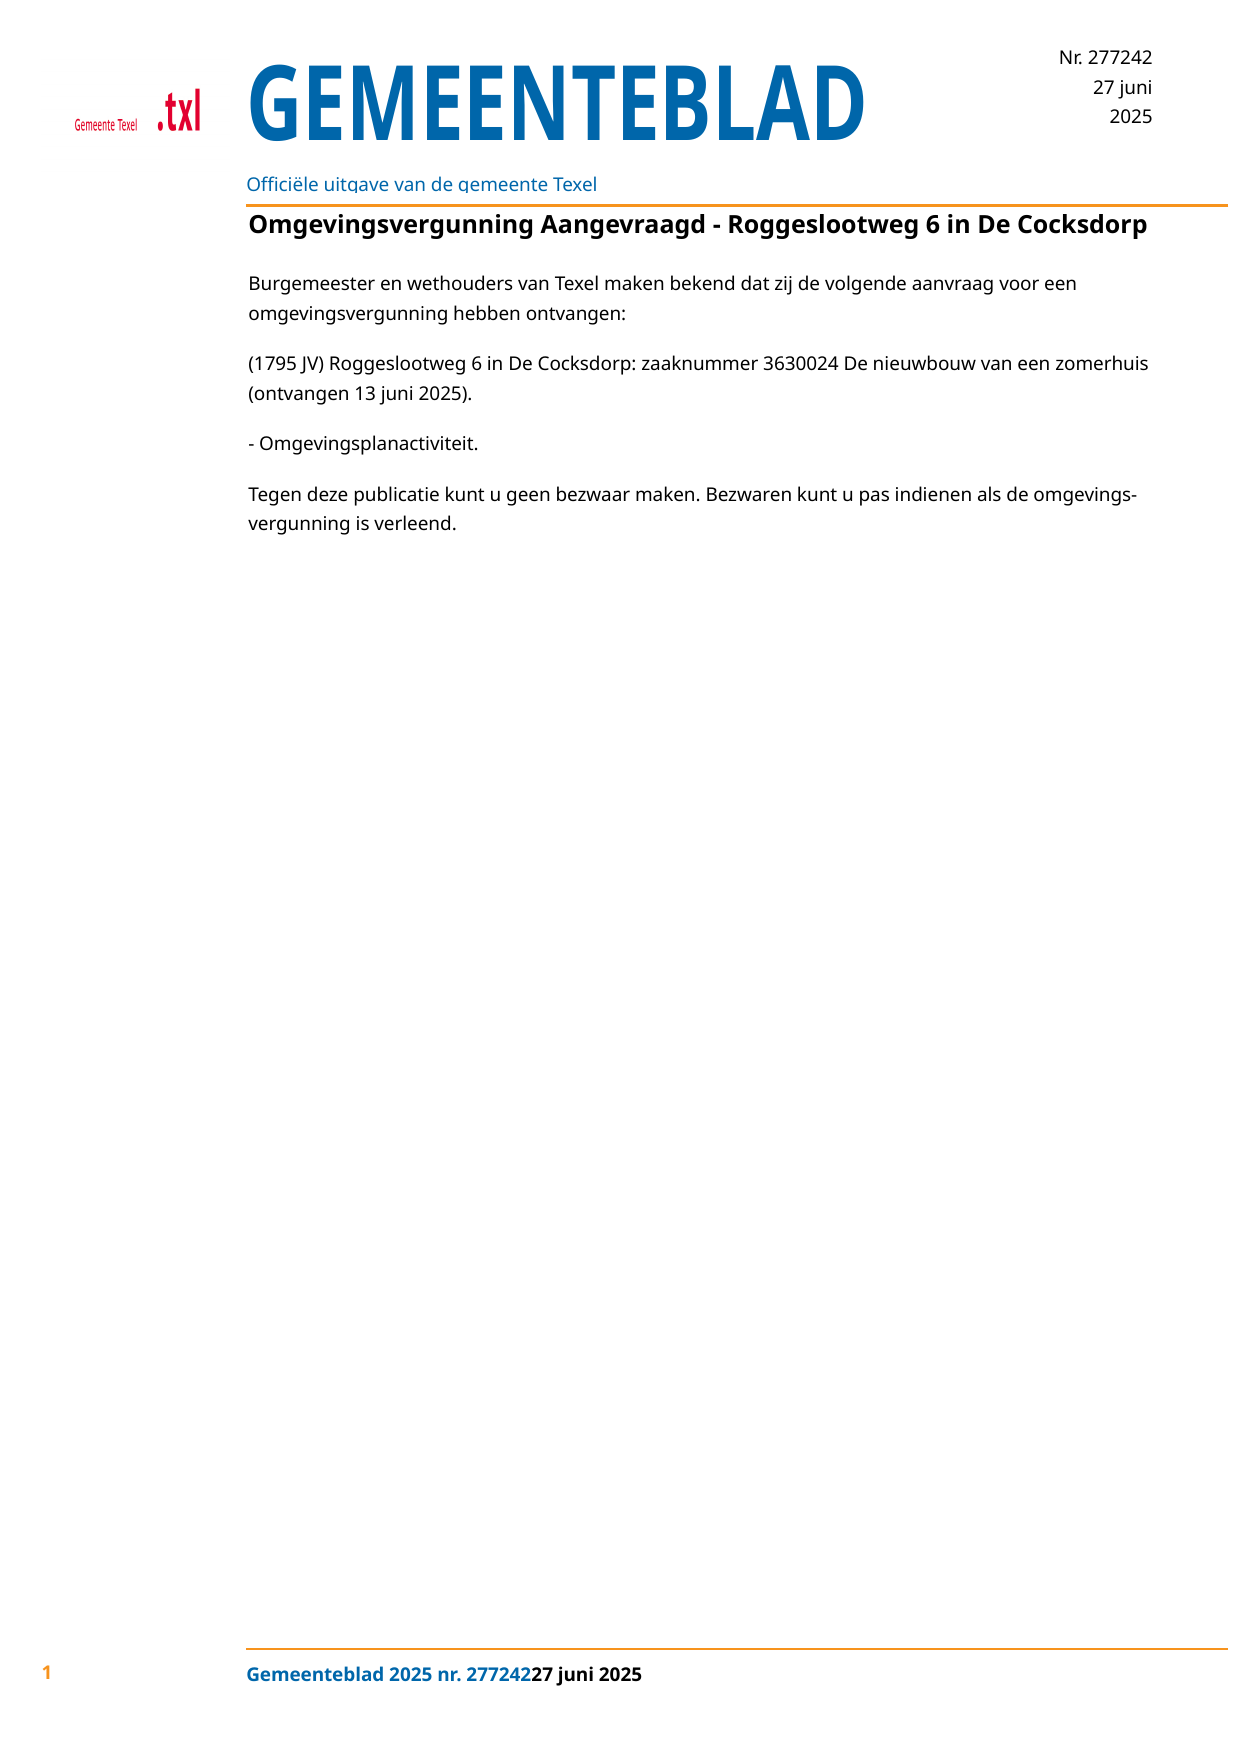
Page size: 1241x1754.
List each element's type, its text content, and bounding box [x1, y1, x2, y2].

text Tegen deze publicatie kunt u geen bezwaar maken. Bezwaren kunt u pas indienen als de omgevings- vergunning is verleend. [248, 481, 1152, 536]
text - Omgevingsplanactiviteit. [248, 430, 1152, 456]
text Burgemeester en wethouders van Texel maken bekend dat zij de volgende aanvraag voor een omgevingsvergunning hebben ontvangen: [248, 270, 1152, 326]
text (1795 JV) Roggeslootweg 6 in De Cocksdorp: zaaknummer 3630024 De nieuwbouw van een zomerhuis (ontvangen 13 juni 2025). [248, 350, 1152, 406]
text Omgevingsvergunning Aangevraagd - Roggeslootweg 6 in De Cocksdorp [248, 207, 1152, 241]
picture [41, 47, 231, 172]
